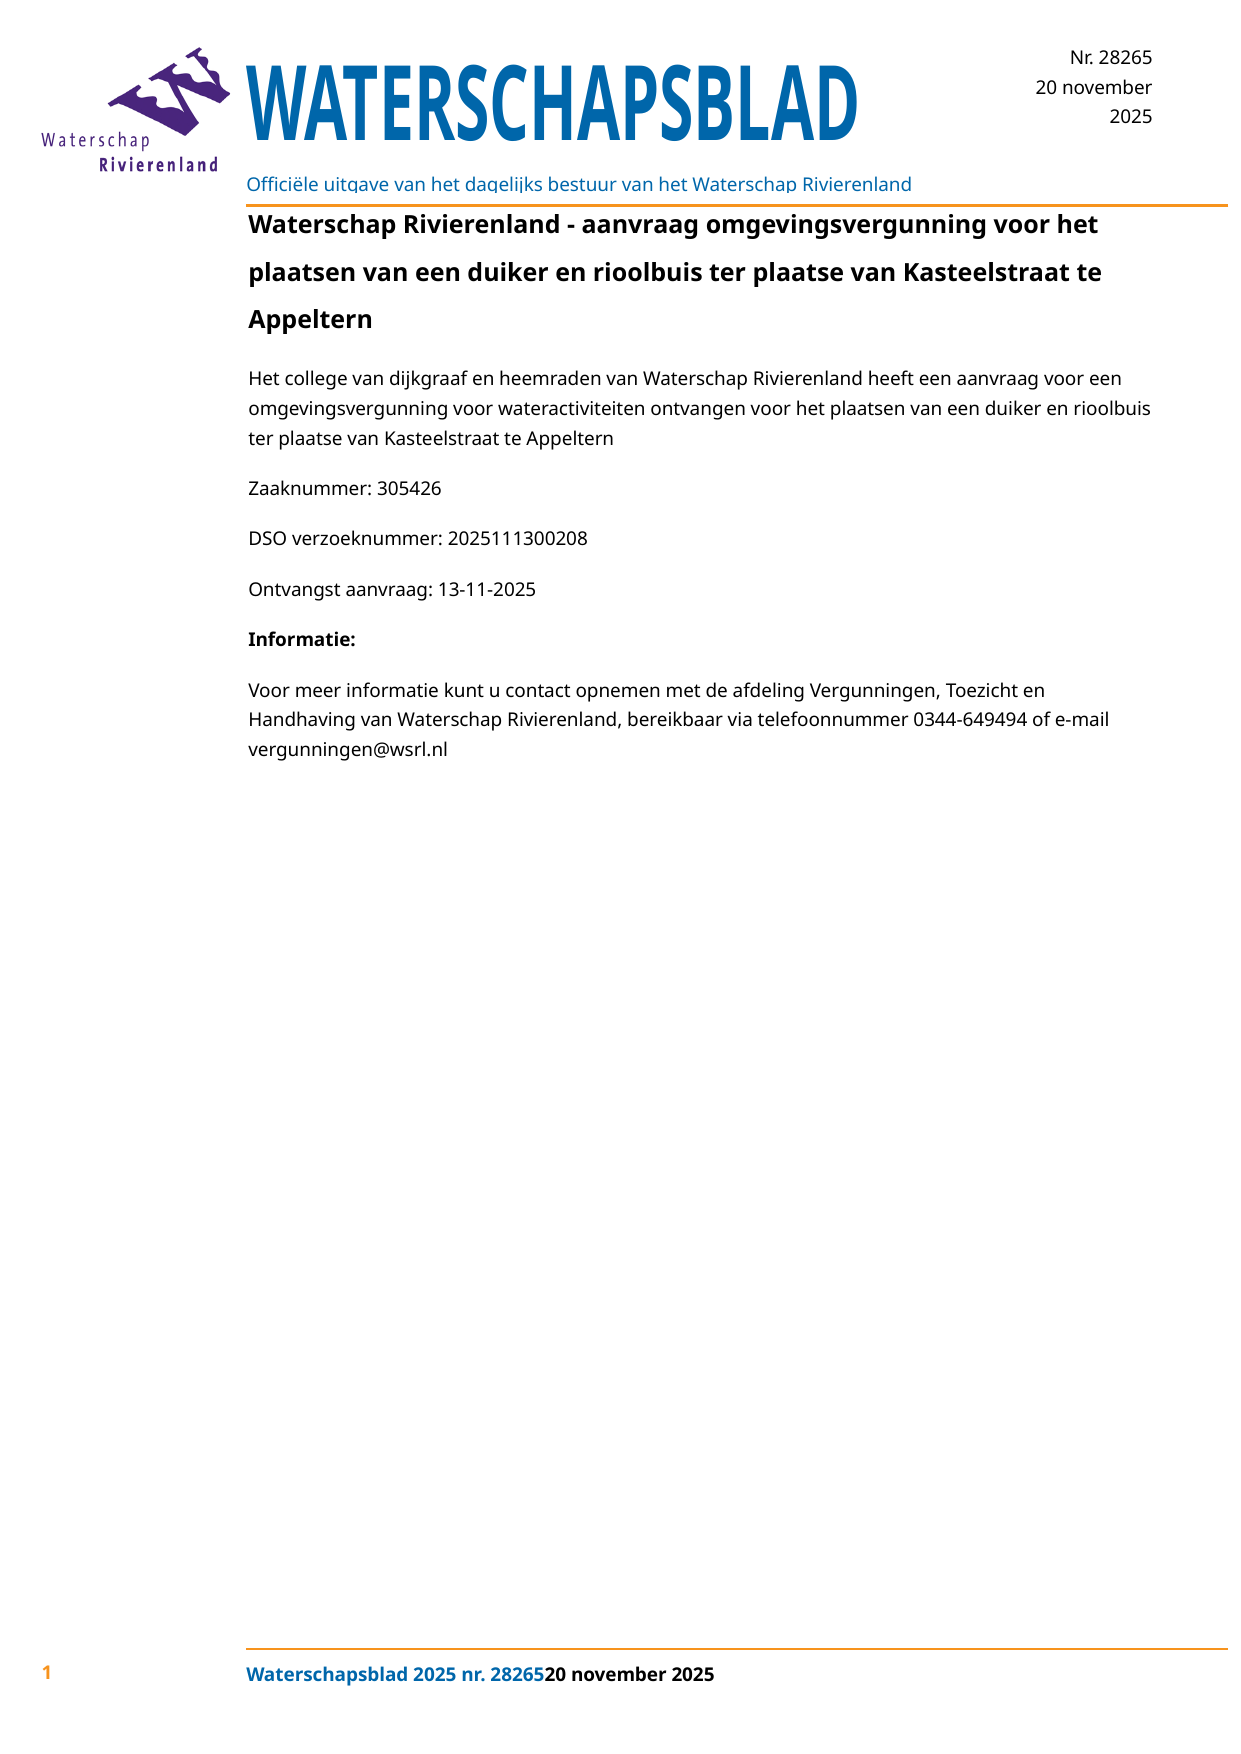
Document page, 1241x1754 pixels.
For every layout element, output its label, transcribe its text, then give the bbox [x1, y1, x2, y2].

text Waterschap Rivierenland - aanvraag omgevingsvergunning voor het plaatsen van een duiker en rioolbuis ter plaatse van Kasteelstraat te Appeltern [248, 207, 1152, 336]
text Voor meer informatie kunt u contact opnemen met de afdeling Vergunningen, Toezicht en Handhaving van Waterschap Rivierenland, bereikbaar via telefoonnummer 0344-649494 of e-mail vergunningen@wsrl.nl [248, 677, 1152, 762]
text Het college van dijkgraaf en heemraden van Waterschap Rivierenland heeft een aanvraag voor een omgevingsvergunning voor wateractiviteiten ontvangen voor het plaatsen van een duiker en rioolbuis ter plaatse van Kasteelstraat te Appeltern [248, 366, 1152, 450]
text Ontvangst aanvraag: 13-11-2025 [248, 576, 1152, 602]
text Informatie: [248, 626, 1152, 652]
text DSO verzoeknummer: 2025111300208 [248, 526, 1152, 551]
text Zaaknummer: 305426 [248, 475, 1152, 501]
picture [41, 47, 231, 172]
